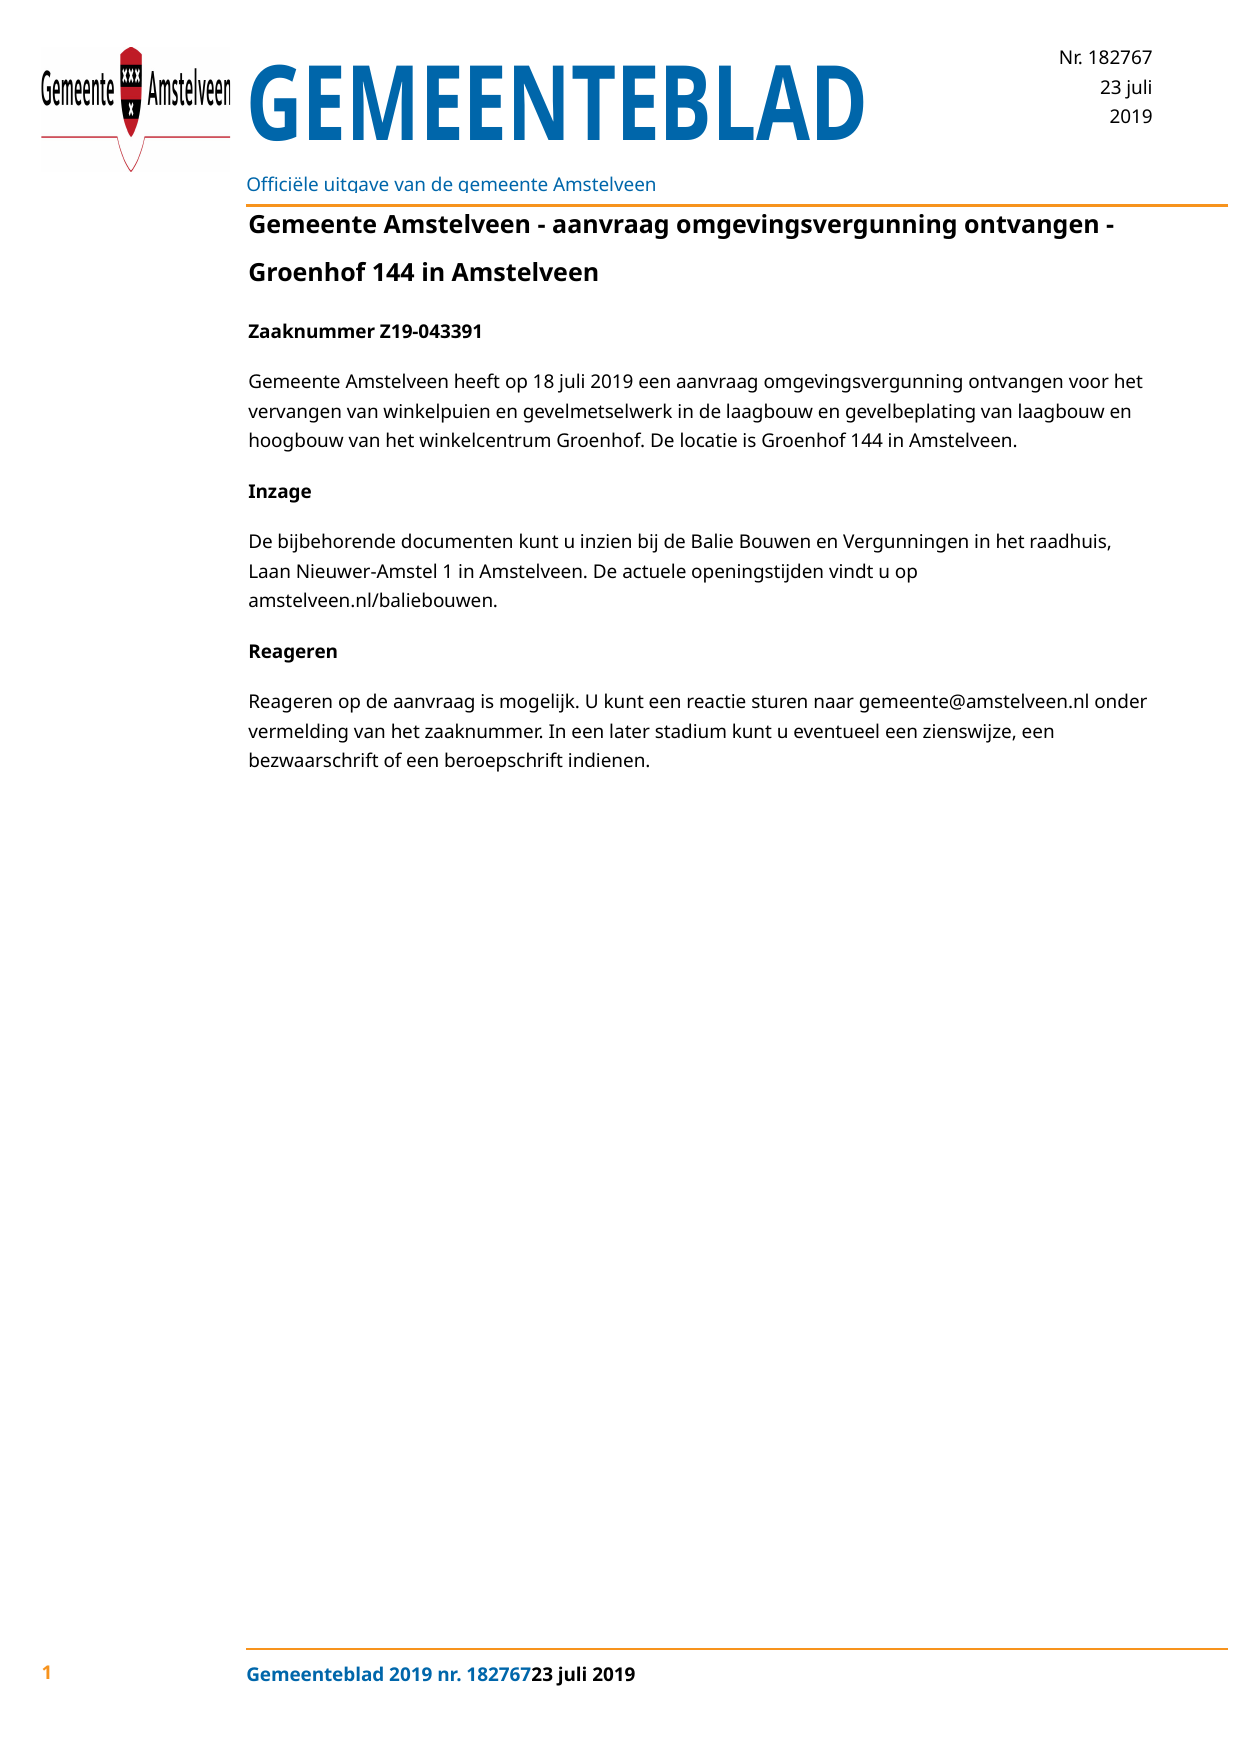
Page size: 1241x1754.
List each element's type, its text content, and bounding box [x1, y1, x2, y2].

text Reageren op de aanvraag is mogelijk. U kunt een reactie sturen naar gemeente@amstelveen.nl onder vermelding van het zaaknummer. In een later stadium kunt u eventueel een zienswijze, een bezwaarschrift of een beroepschrift indienen. [248, 688, 1152, 773]
text Gemeente Amstelveen heeft op 18 juli 2019 een aanvraag omgevingsvergunning ontvangen voor het vervangen van winkelpuien en gevelmetselwerk in de laagbouw en gevelbeplating van laagbouw en hoogbouw van het winkelcentrum Groenhof. De locatie is Groenhof 144 in Amstelveen. [248, 368, 1152, 453]
text De bijbehorende documenten kunt u inzien bij de Balie Bouwen en Vergunningen in het raadhuis, Laan Nieuwer-Amstel 1 in Amstelveen. De actuele openingstijden vindt u op amstelveen.nl/baliebouwen. [248, 528, 1152, 613]
text Inzage [248, 478, 1152, 504]
text Gemeente Amstelveen - aanvraag omgevingsvergunning ontvangen - Groenhof 144 in Amstelveen [248, 207, 1152, 288]
text Zaaknummer Z19-043391 [248, 318, 1152, 344]
text Reageren [248, 638, 1152, 664]
picture [41, 47, 231, 172]
